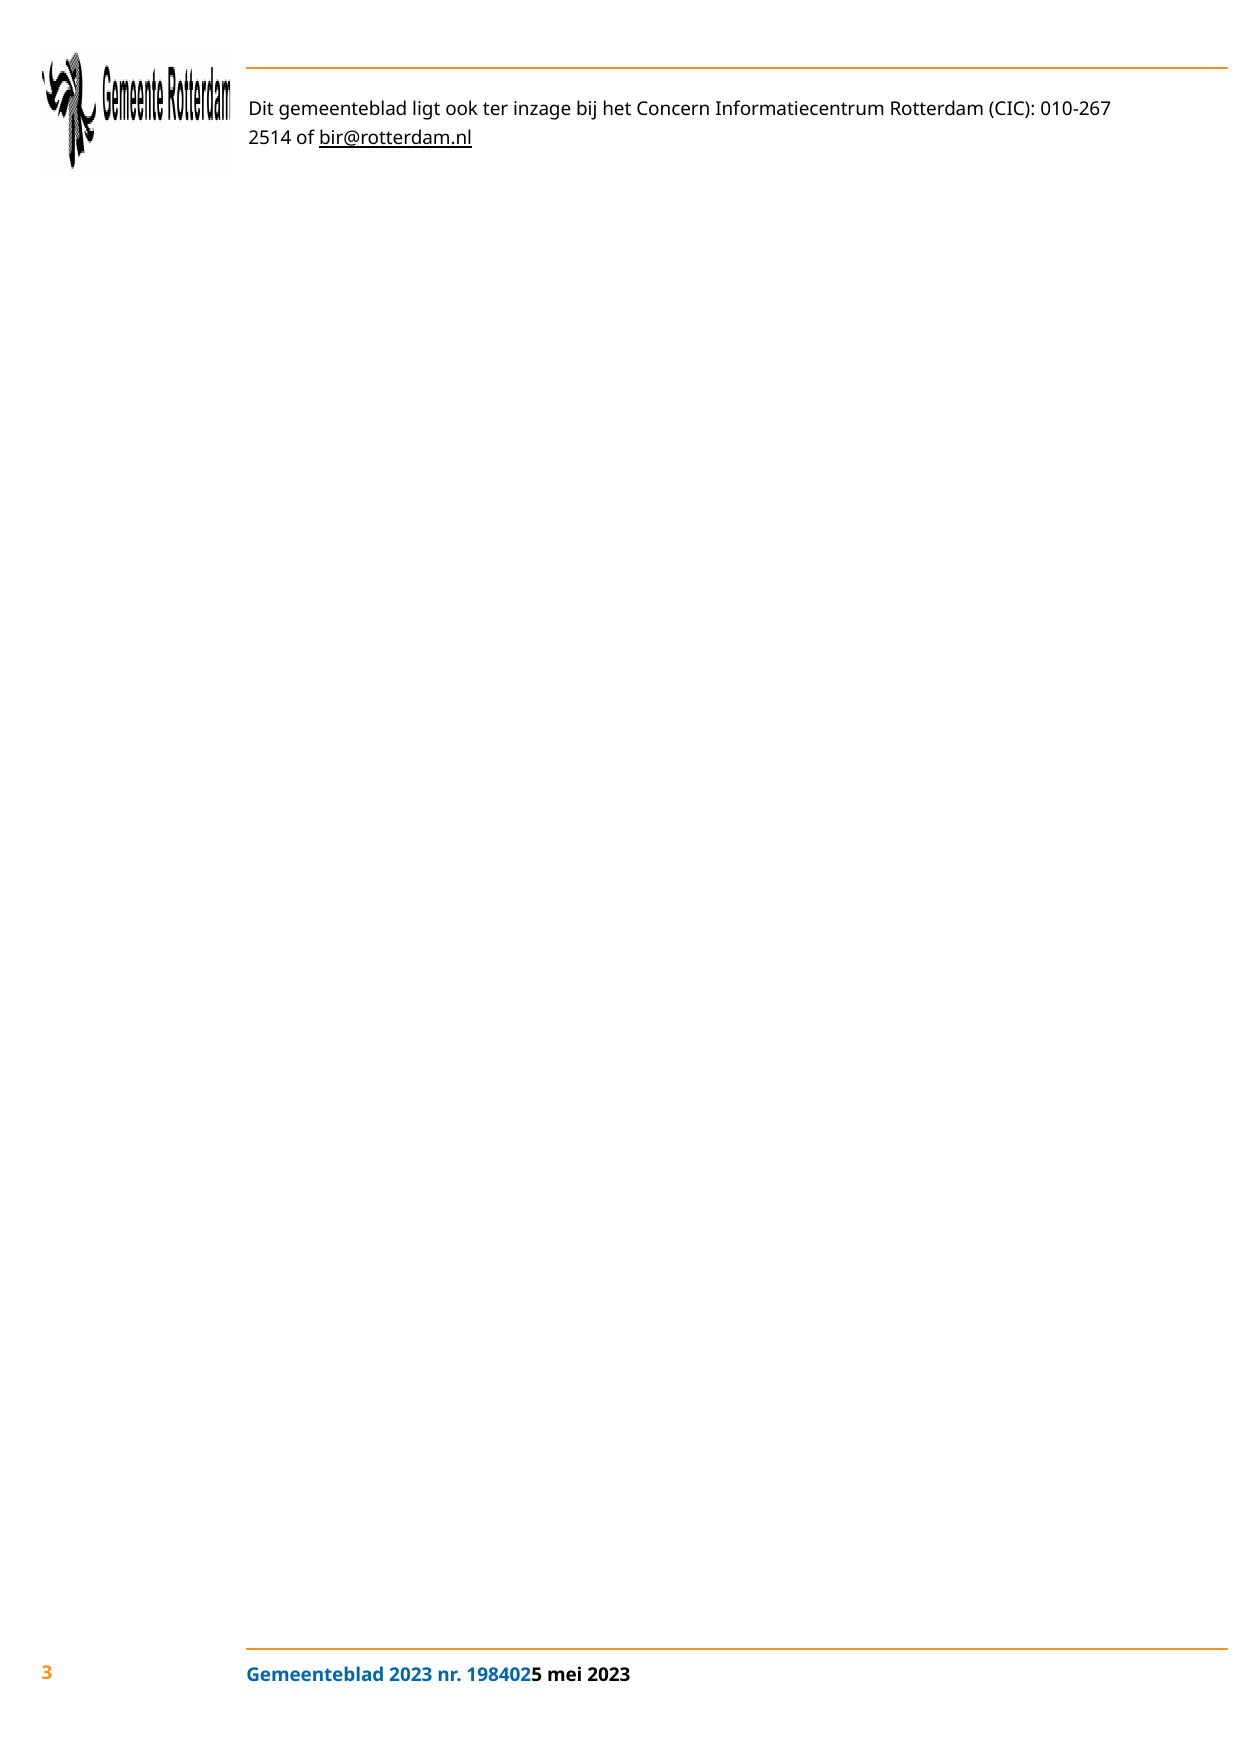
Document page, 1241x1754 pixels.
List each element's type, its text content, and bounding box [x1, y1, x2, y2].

text Dit gemeenteblad ligt ook ter inzage bij het Concern Informatiecentrum Rotterdam (CIC): 010-267 2514 of bir@rotterdam.nl [248, 95, 1152, 150]
picture [41, 47, 231, 172]
